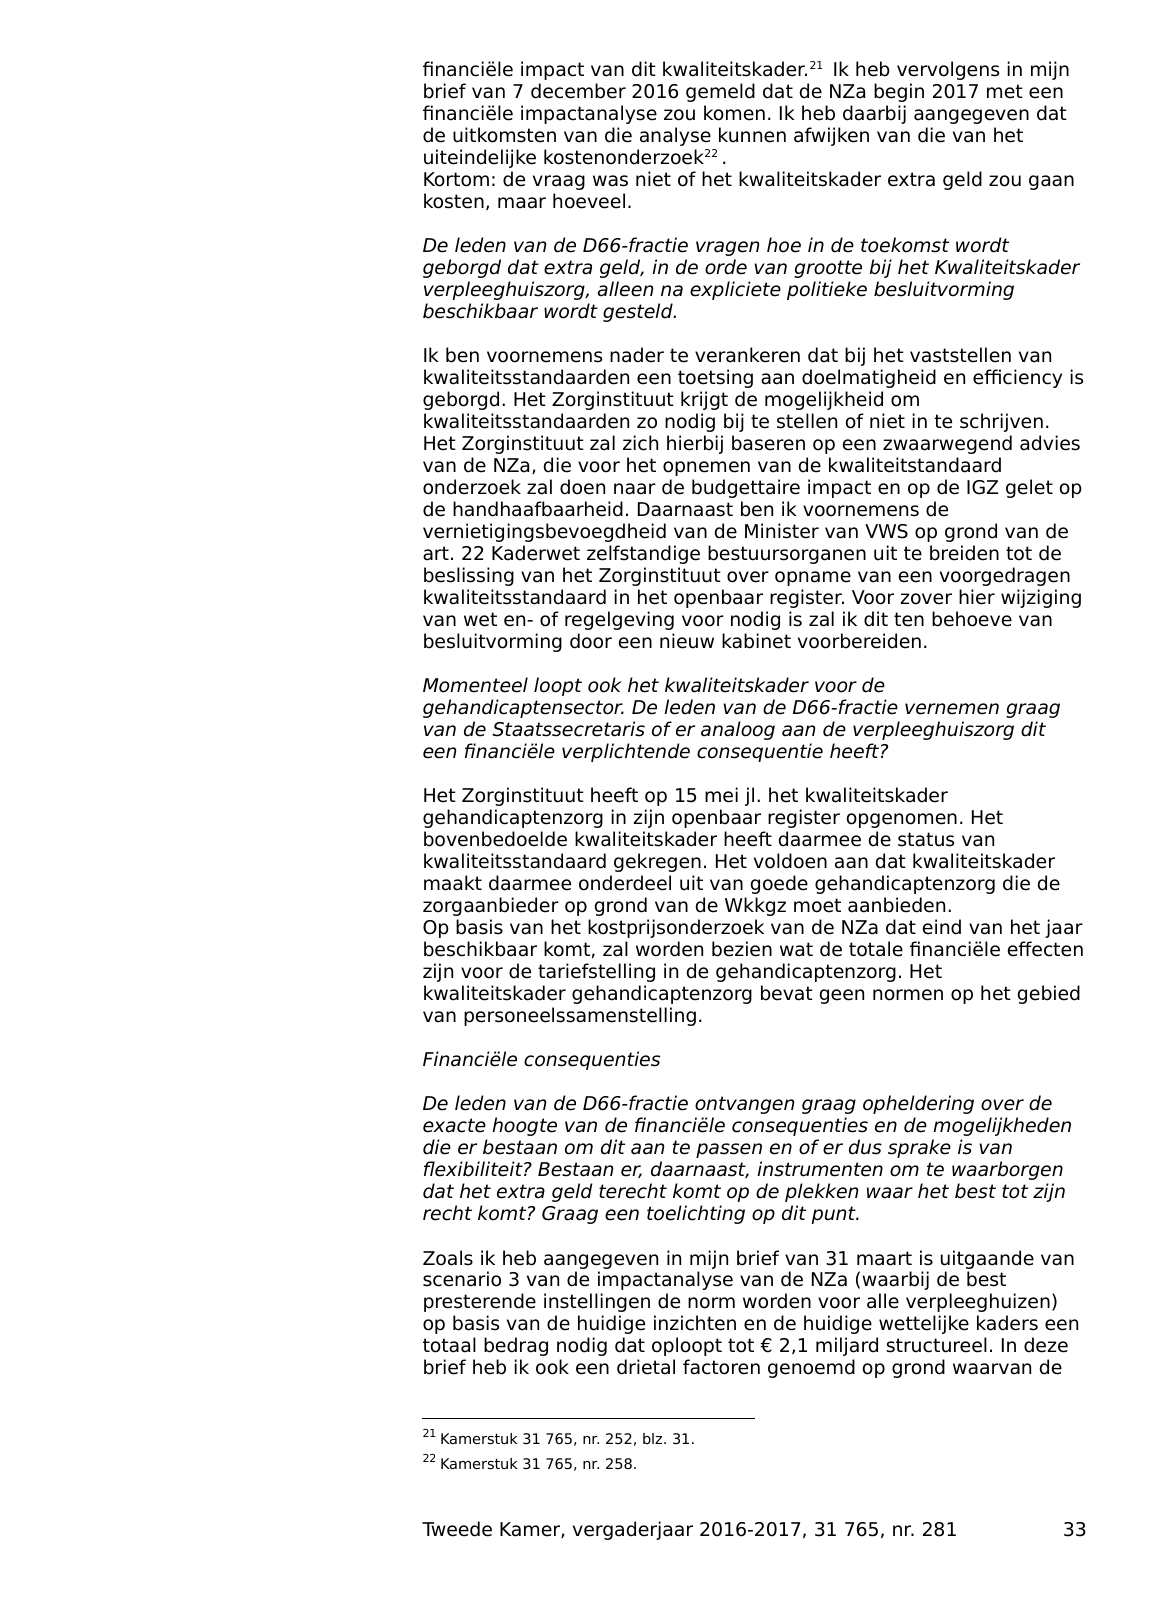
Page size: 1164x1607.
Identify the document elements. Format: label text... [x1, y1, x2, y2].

text Momenteel loopt ook het kwaliteitskader voor de gehandicaptensector. De leden van de D66-fractie vernemen graag van de Staatssecretaris of er analoog aan de verpleeghuiszorg dit een financiële verplichtende consequentie heeft? [422, 675, 1087, 763]
text Zoals ik heb aangegeven in mijn brief van 31 maart is uitgaande van scenario 3 van de impactanalyse van de NZa (waarbij de best presterende instellingen de norm worden voor alle verpleeghuizen) op basis van de huidige inzichten en de huidige wettelijke kaders een totaal bedrag nodig dat oploopt tot € 2,1 miljard structureel. In deze brief heb ik ook een drietal factoren genoemd op grond waarvan de [422, 1247, 1087, 1379]
text De leden van de D66-fractie vragen hoe in de toekomst wordt geborgd dat extra geld, in de orde van grootte bij het Kwaliteitskader verpleeghuiszorg, alleen na expliciete politieke besluitvorming beschikbaar wordt gesteld. [422, 235, 1087, 323]
text Kamerstuk 31 765, nr. 258. [422, 1452, 1087, 1474]
text financiële impact van dit kwaliteitskader. Ik heb vervolgens in mijn brief van 7 december 2016 gemeld dat de NZa begin 2017 met een financiële impactanalyse zou komen. Ik heb daarbij aangegeven dat de uitkomsten van die analyse kunnen afwijken van die van het uiteindelijke kostenonderzoek. [422, 59, 1087, 169]
text Het Zorginstituut heeft op 15 mei jl. het kwaliteitskader gehandicaptenzorg in zijn openbaar register opgenomen. Het bovenbedoelde kwaliteitskader heeft daarmee de status van kwaliteitsstandaard gekregen. Het voldoen aan dat kwaliteitskader maakt daarmee onderdeel uit van goede gehandicaptenzorg die de zorgaanbieder op grond van de Wkkgz moet aanbieden. [422, 785, 1087, 917]
text De leden van de D66-fractie ontvangen graag opheldering over de exacte hoogte van de financiële consequenties en de mogelijkheden die er bestaan om dit aan te passen en of er dus sprake is van flexibiliteit? Bestaan er, daarnaast, instrumenten om te waarborgen dat het extra geld terecht komt op de plekken waar het best tot zijn recht komt? Graag een toelichting op dit punt. [422, 1093, 1087, 1225]
text Op basis van het kostprijsonderzoek van de NZa dat eind van het jaar beschikbaar komt, zal worden bezien wat de totale financiële effecten zijn voor de tariefstelling in de gehandicaptenzorg. Het kwaliteitskader gehandicaptenzorg bevat geen normen op het gebied van personeelssamenstelling. [422, 917, 1087, 1027]
subtitle Financiële consequenties [422, 1049, 1087, 1071]
text Kortom: de vraag was niet of het kwaliteitskader extra geld zou gaan kosten, maar hoeveel. [422, 169, 1087, 213]
text Ik ben voornemens nader te verankeren dat bij het vaststellen van kwaliteitsstandaarden een toetsing aan doelmatigheid en efficiency is geborgd. Het Zorginstituut krijgt de mogelijkheid om kwaliteitsstandaarden zo nodig bij te stellen of niet in te schrijven. Het Zorginstituut zal zich hierbij baseren op een zwaarwegend advies van de NZa, die voor het opnemen van de kwaliteitstandaard onderzoek zal doen naar de budgettaire impact en op de IGZ gelet op de handhaafbaarheid. Daarnaast ben ik voornemens de vernietigingsbevoegdheid van de Minister van VWS op grond van de art. 22 Kaderwet zelfstandige bestuursorganen uit te breiden tot de beslissing van het Zorginstituut over opname van een voorgedragen kwaliteitsstandaard in het openbaar register. Voor zover hier wijziging van wet en- of regelgeving voor nodig is zal ik dit ten behoeve van besluitvorming door een nieuw kabinet voorbereiden. [422, 345, 1087, 653]
text Kamerstuk 31 765, nr. 252, blz. 31. [422, 1427, 1087, 1449]
